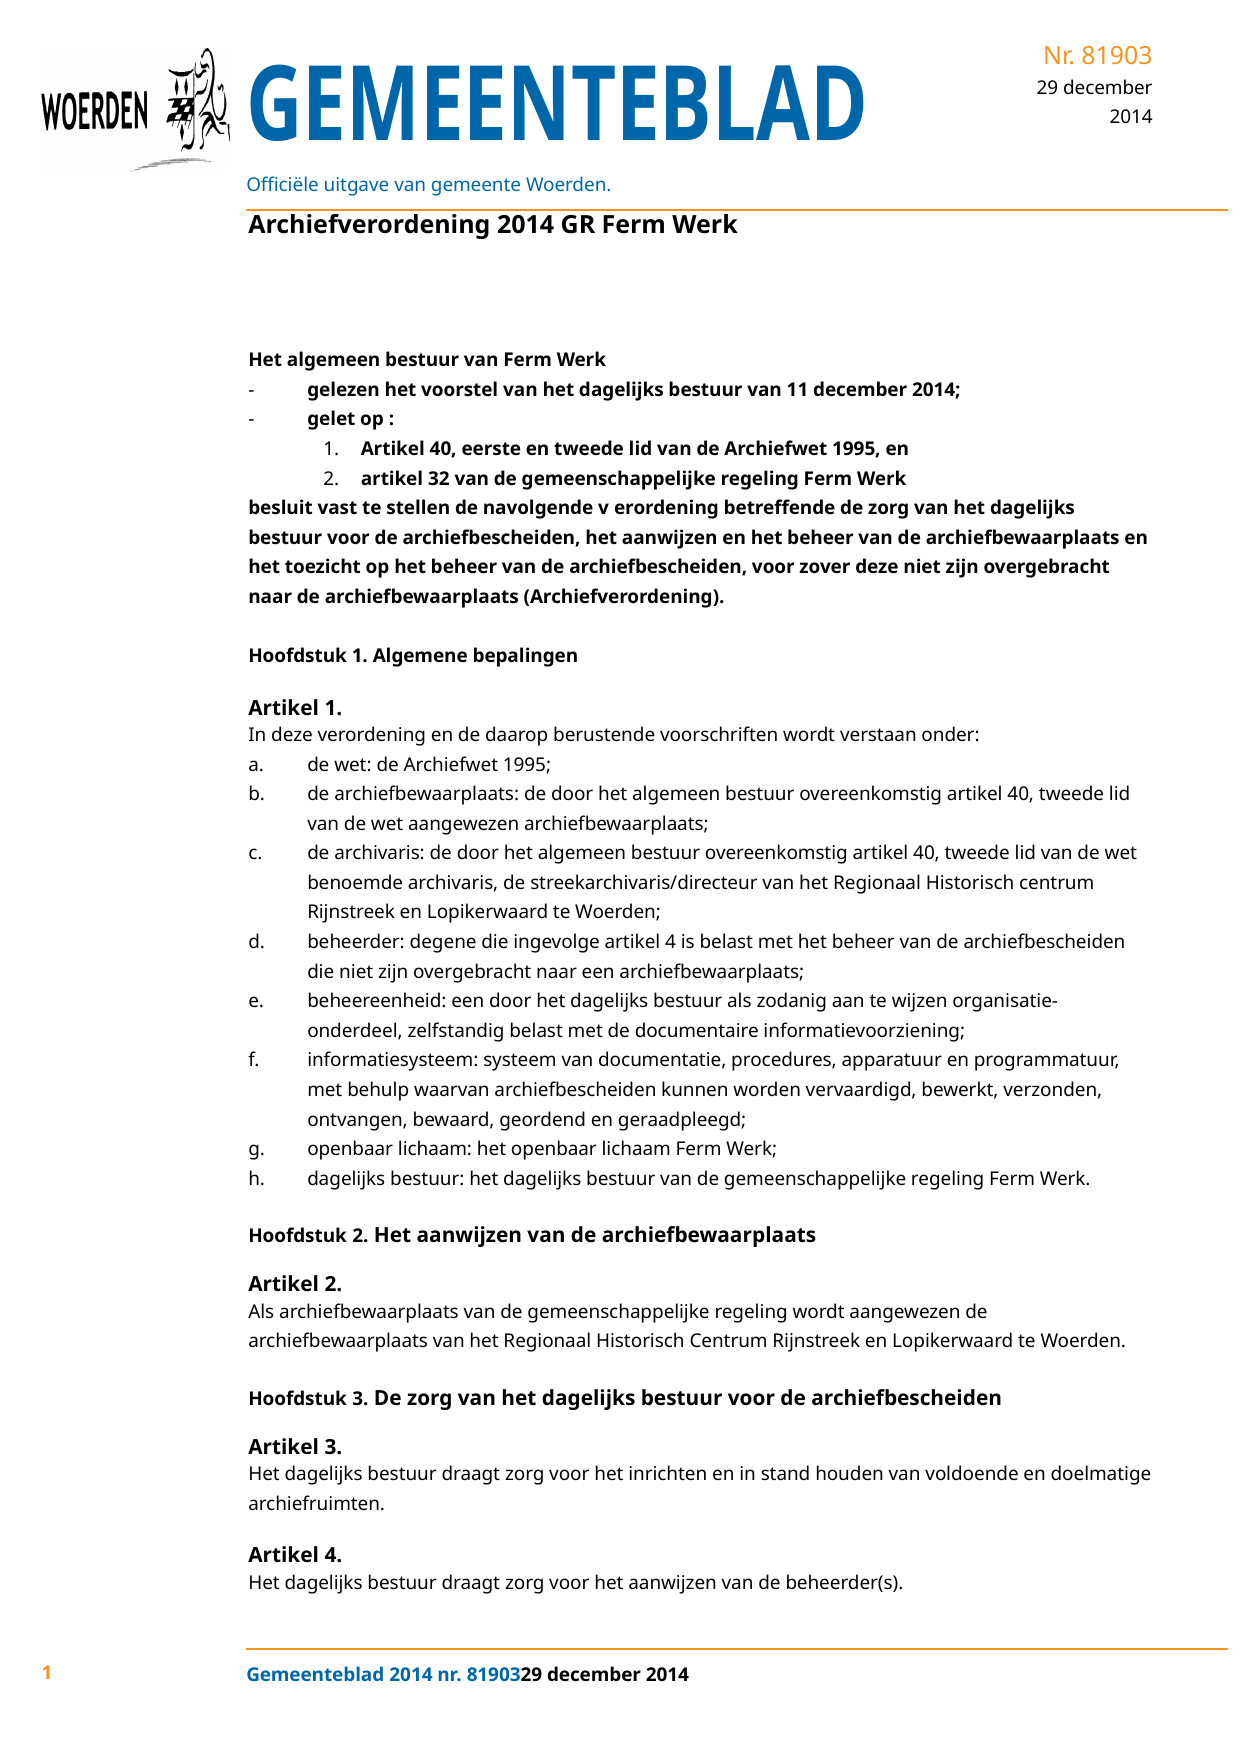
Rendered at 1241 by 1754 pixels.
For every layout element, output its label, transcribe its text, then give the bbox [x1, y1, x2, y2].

text Het dagelijks bestuur draagt zorg voor het aanwijzen van de beheerder(s). [248, 1569, 1152, 1595]
text Hoofdstuk 1. Algemene bepalingen [248, 642, 1152, 668]
text Als archiefbewaarplaats van de gemeenschappelijke regeling wordt aangewezen de archiefbewaarplaats van het Regionaal Historisch Centrum Rijnstreek en Lopikerwaard te Woerden. [248, 1298, 1152, 1353]
list beheereenheid: een door het dagelijks bestuur als zodanig aan te wijzen organisatie-onderdeel, zelfstandig belast met de documentaire informatievoorziening; [248, 987, 1152, 1043]
text Artikel 2. [248, 1269, 1152, 1298]
list dagelijks bestuur: het dagelijks bestuur van de gemeenschappelijke regeling Ferm Werk. [248, 1165, 1152, 1191]
text Hoofdstuk 2. Het aanwijzen van de archiefbewaarplaats [248, 1220, 1152, 1249]
text besluit vast te stellen de navolgende v erordening betreffende de zorg van het dagelijks bestuur voor de archiefbescheiden, het aanwijzen en het beheer van de archiefbewaarplaats en het toezicht op het beheer van de archiefbescheiden, voor zover deze niet zijn overgebracht naar de archiefbewaarplaats (Archiefverordening). [248, 494, 1152, 609]
text Het algemeen bestuur van Ferm Werk [248, 346, 1152, 372]
list informatiesysteem: systeem van documentatie, procedures, apparatuur en programmatuur, met behulp waarvan archiefbescheiden kunnen worden vervaardigd, bewerkt, verzonden, ontvangen, bewaard, geordend en geraadpleegd; [248, 1047, 1152, 1131]
text Artikel 4. [248, 1541, 1152, 1569]
list de wet: de Archiefwet 1995; [248, 751, 1152, 776]
text Het dagelijks bestuur draagt zorg voor het inrichten en in stand houden van voldoende en doelmatige archiefruimten. [248, 1461, 1152, 1516]
list de archivaris: de door het algemeen bestuur overeenkomstig artikel 40, tweede lid van de wet benoemde archivaris, de streekarchivaris/directeur van het Regionaal Historisch centrum Rijnstreek en Lopikerwaard te Woerden; [248, 839, 1152, 924]
text Archiefverordening 2014 GR Ferm Werk [248, 211, 1152, 241]
list openbaar lichaam: het openbaar lichaam Ferm Werk; [248, 1135, 1152, 1161]
text Artikel 1. [248, 693, 1152, 721]
list Artikel 40, eerste en tweede lid van de Archiefwet 1995, en [323, 435, 1152, 461]
list artikel 32 van de gemeenschappelijke regeling Ferm Werk [323, 465, 1152, 491]
list beheerder: degene die ingevolge artikel 4 is belast met het beheer van de archiefbescheiden die niet zijn overgebracht naar een archiefbewaarplaats; [248, 928, 1152, 983]
list gelezen het voorstel van het dagelijks bestuur van 11 december 2014; [248, 376, 1152, 402]
text Hoofdstuk 3. De zorg van het dagelijks bestuur voor de archiefbescheiden [248, 1383, 1152, 1411]
list de archiefbewaarplaats: de door het algemeen bestuur overeenkomstig artikel 40, tweede lid van de wet aangewezen archiefbewaarplaats; [248, 780, 1152, 836]
picture [41, 47, 231, 172]
list gelet op : [248, 406, 1152, 431]
text In deze verordening en de daarop berustende voorschriften wordt verstaan onder: [248, 721, 1152, 747]
text Artikel 3. [248, 1432, 1152, 1461]
